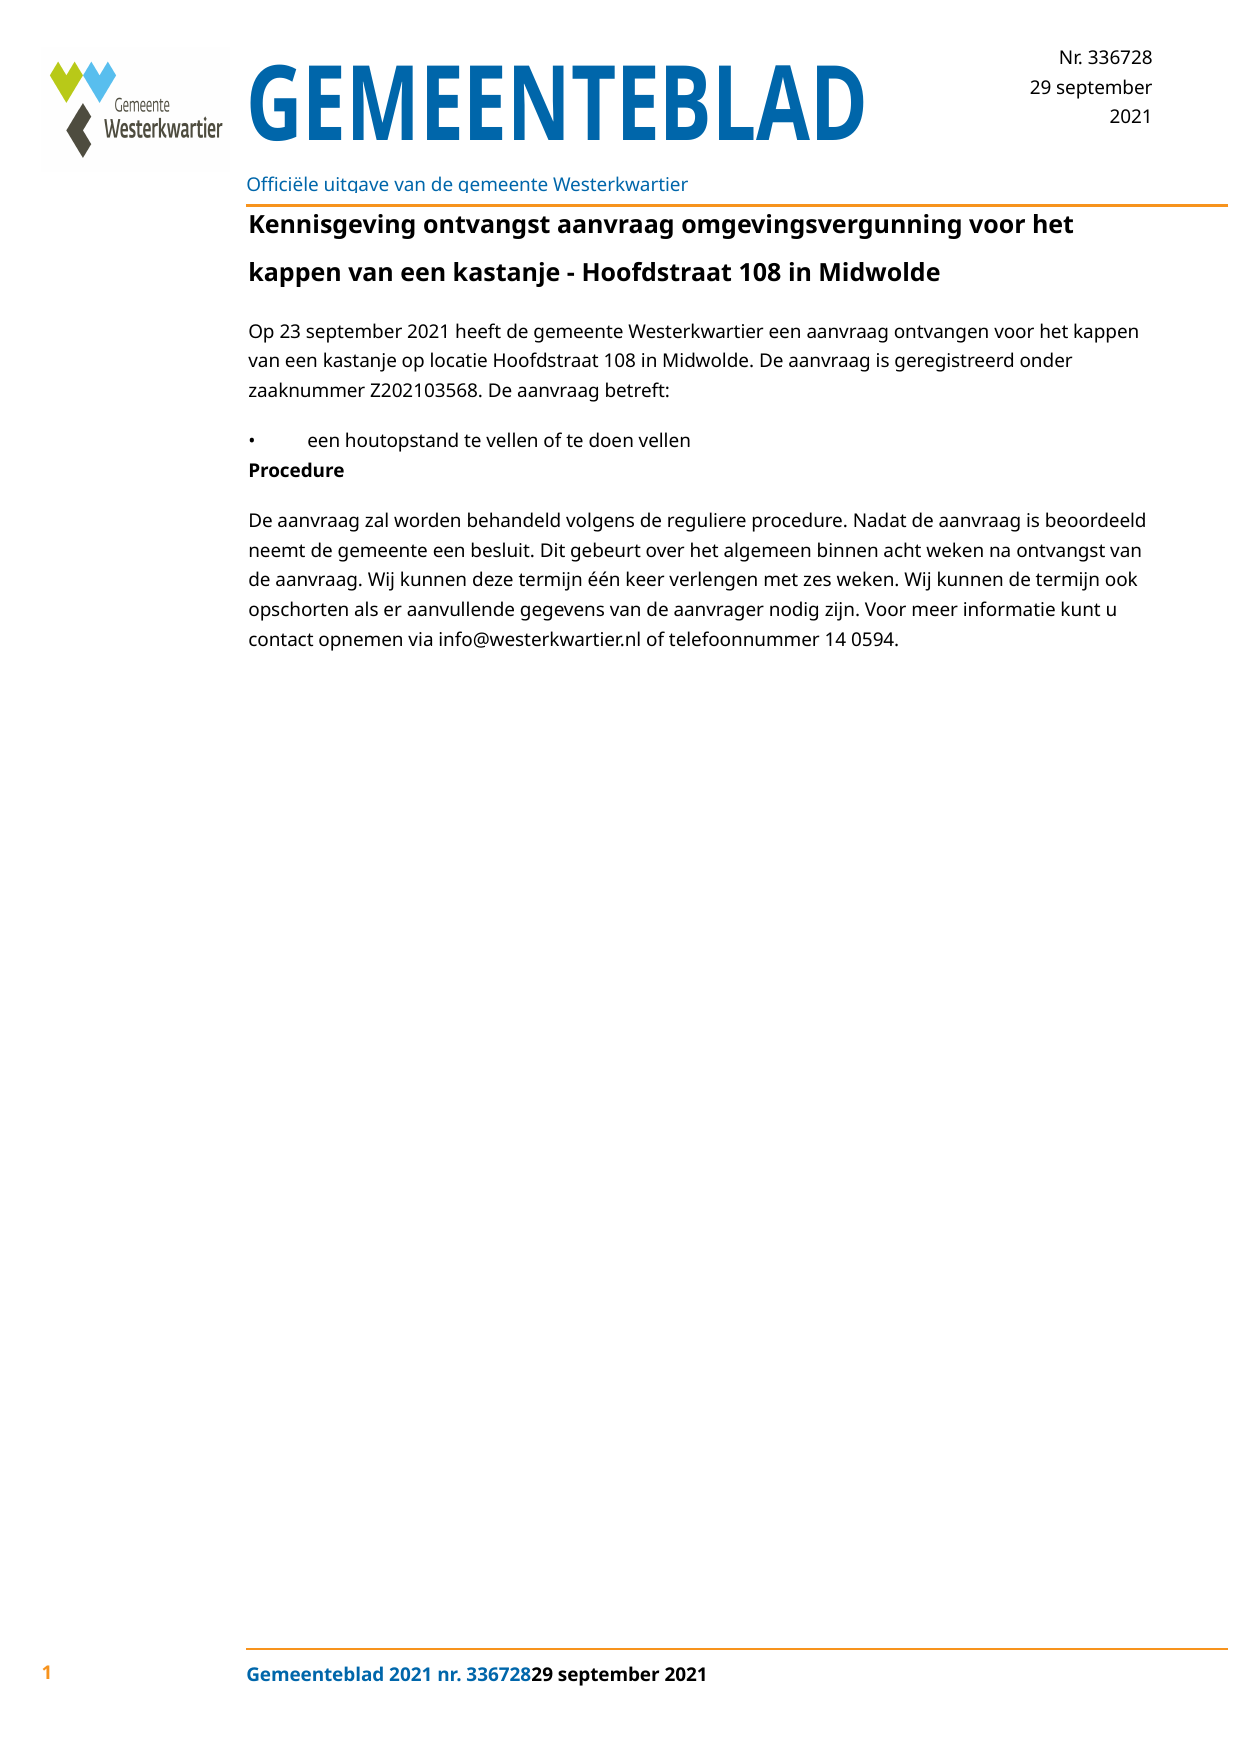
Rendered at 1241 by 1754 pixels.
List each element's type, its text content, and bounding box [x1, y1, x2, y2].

text Op 23 september 2021 heeft de gemeente Westerkwartier een aanvraag ontvangen voor het kappen van een kastanje op locatie Hoofdstraat 108 in Midwolde. De aanvraag is geregistreerd onder zaaknummer Z202103568. De aanvraag betreft: [248, 318, 1152, 403]
text De aanvraag zal worden behandeld volgens de reguliere procedure. Nadat de aanvraag is beoordeeld neemt de gemeente een besluit. Dit gebeurt over het algemeen binnen acht weken na ontvangst van de aanvraag. Wij kunnen deze termijn één keer verlengen met zes weken. Wij kunnen de termijn ook opschorten als er aanvullende gegevens van de aanvrager nodig zijn. Voor meer informatie kunt u contact opnemen via info@westerkwartier.nl of telefoonnummer 14 0594. [248, 507, 1152, 652]
list een houtopstand te vellen of te doen vellen [248, 427, 1152, 453]
picture [41, 47, 231, 172]
text Procedure [248, 457, 1152, 483]
text Kennisgeving ontvangst aanvraag omgevingsvergunning voor het kappen van een kastanje - Hoofdstraat 108 in Midwolde [248, 207, 1152, 288]
